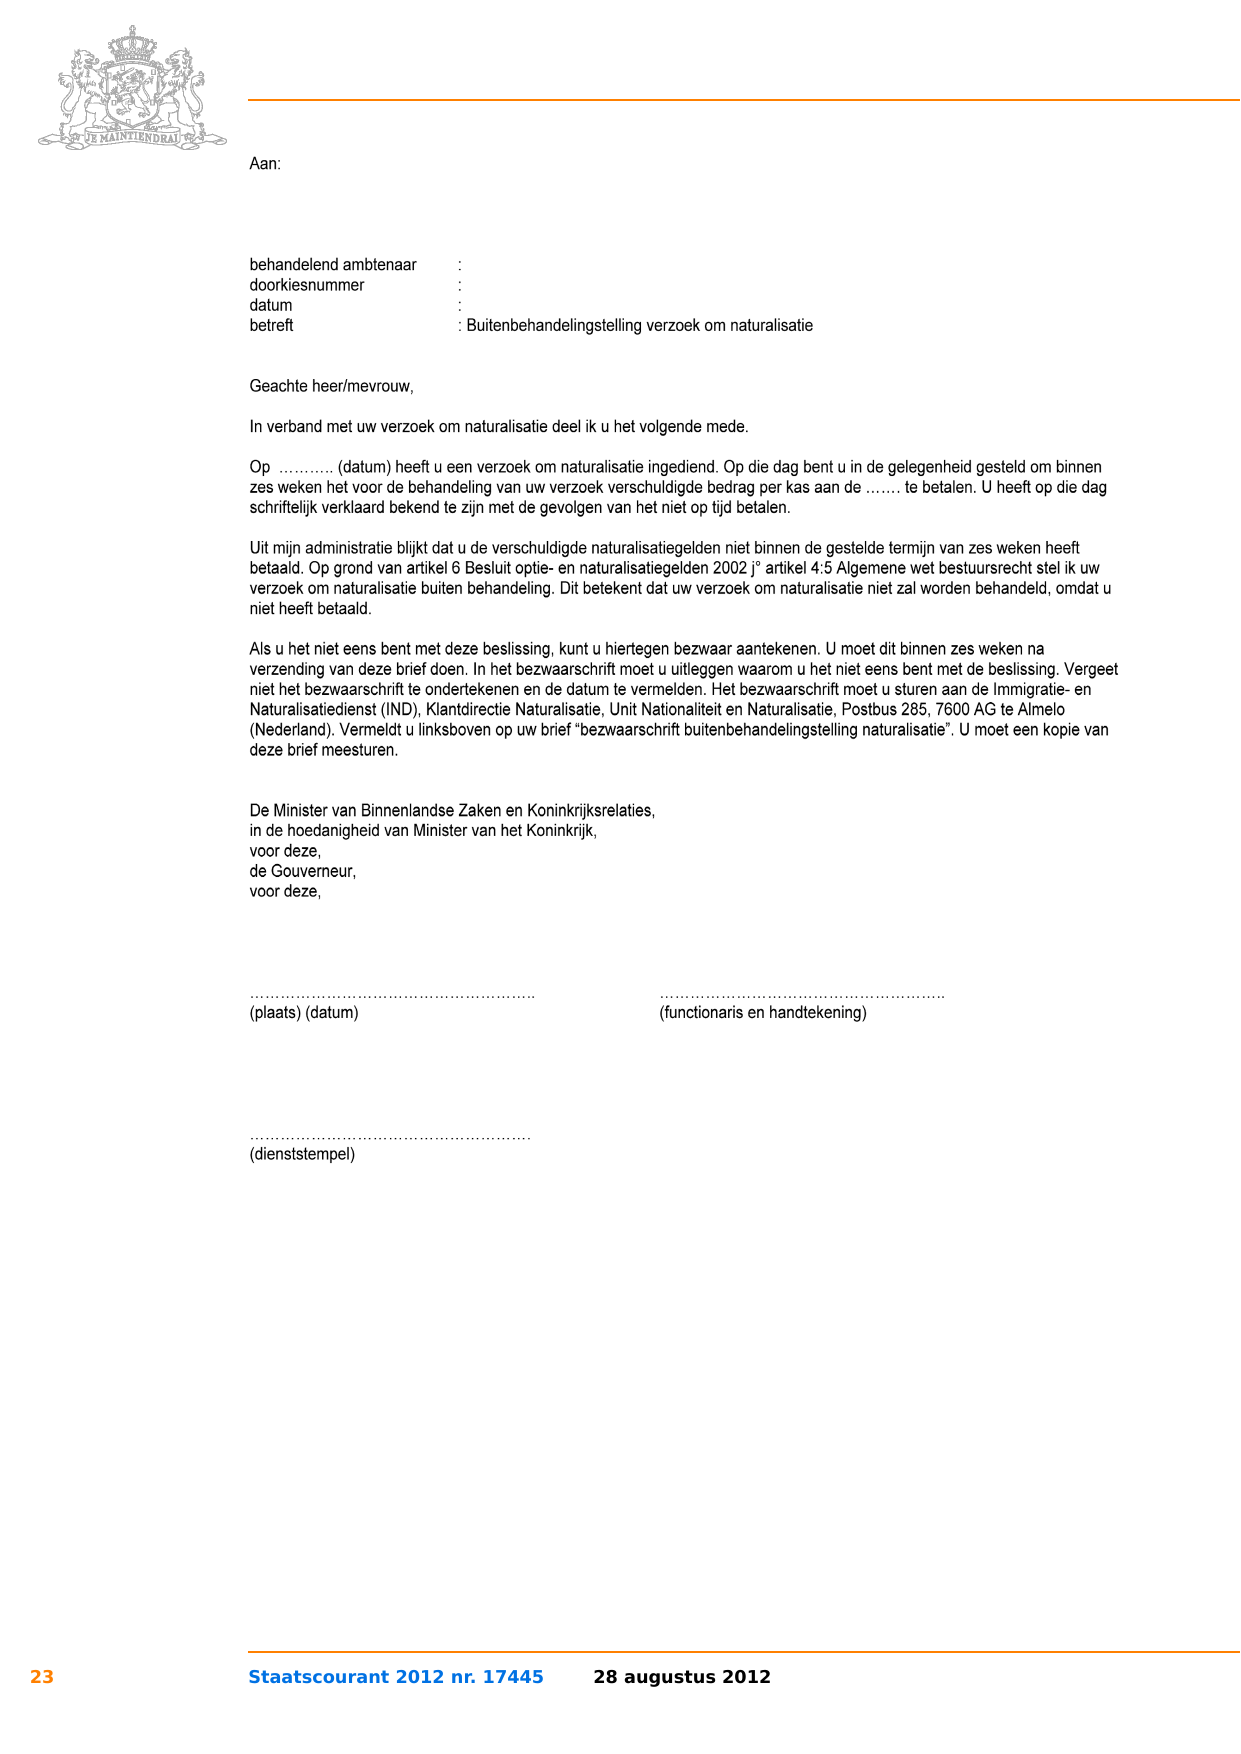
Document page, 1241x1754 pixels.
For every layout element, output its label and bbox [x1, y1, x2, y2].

picture [248, 155, 1134, 1165]
picture [38, 25, 227, 150]
